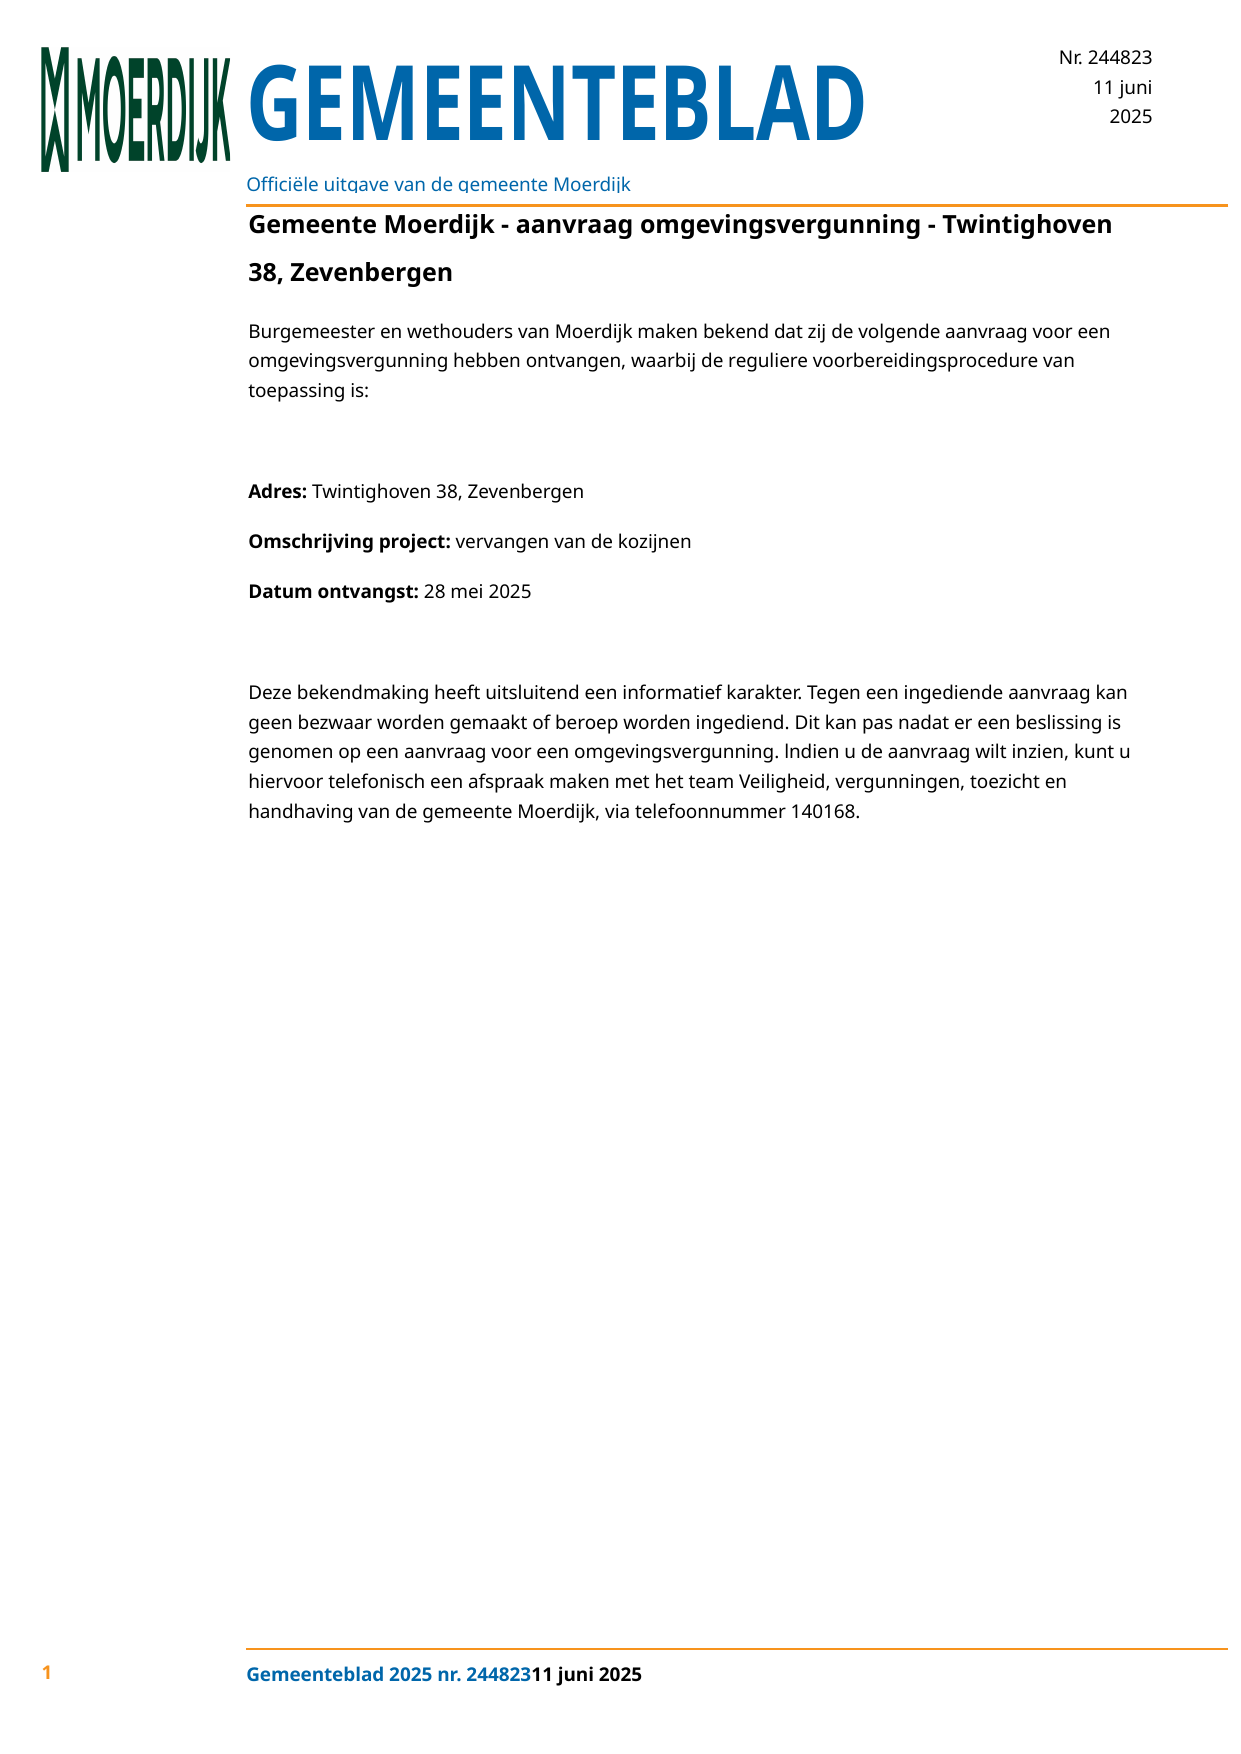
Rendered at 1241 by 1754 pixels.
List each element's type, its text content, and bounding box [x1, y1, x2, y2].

picture [41, 47, 231, 172]
text Datum ontvangst: 28 mei 2025 [248, 579, 1152, 604]
text Gemeente Moerdijk - aanvraag omgevingsvergunning - Twintighoven 38, Zevenbergen [248, 207, 1152, 288]
text Burgemeester en wethouders van Moerdijk maken bekend dat zij de volgende aanvraag voor een omgevingsvergunning hebben ontvangen, waarbij de reguliere voorbereidingsprocedure van toepassing is: [248, 318, 1152, 403]
text Adres: Twintighoven 38, Zevenbergen [248, 478, 1152, 504]
text Omschrijving project: vervangen van de kozijnen [248, 528, 1152, 554]
text Deze bekendmaking heeft uitsluitend een informatief karakter. Tegen een ingediende aanvraag kan geen bezwaar worden gemaakt of beroep worden ingediend. Dit kan pas nadat er een beslissing is genomen op een aanvraag voor een omgevingsvergunning. lndien u de aanvraag wilt inzien, kunt u hiervoor telefonisch een afspraak maken met het team Veiligheid, vergunningen, toezicht en handhaving van de gemeente Moerdijk, via telefoonnummer 140168. [248, 679, 1152, 824]
